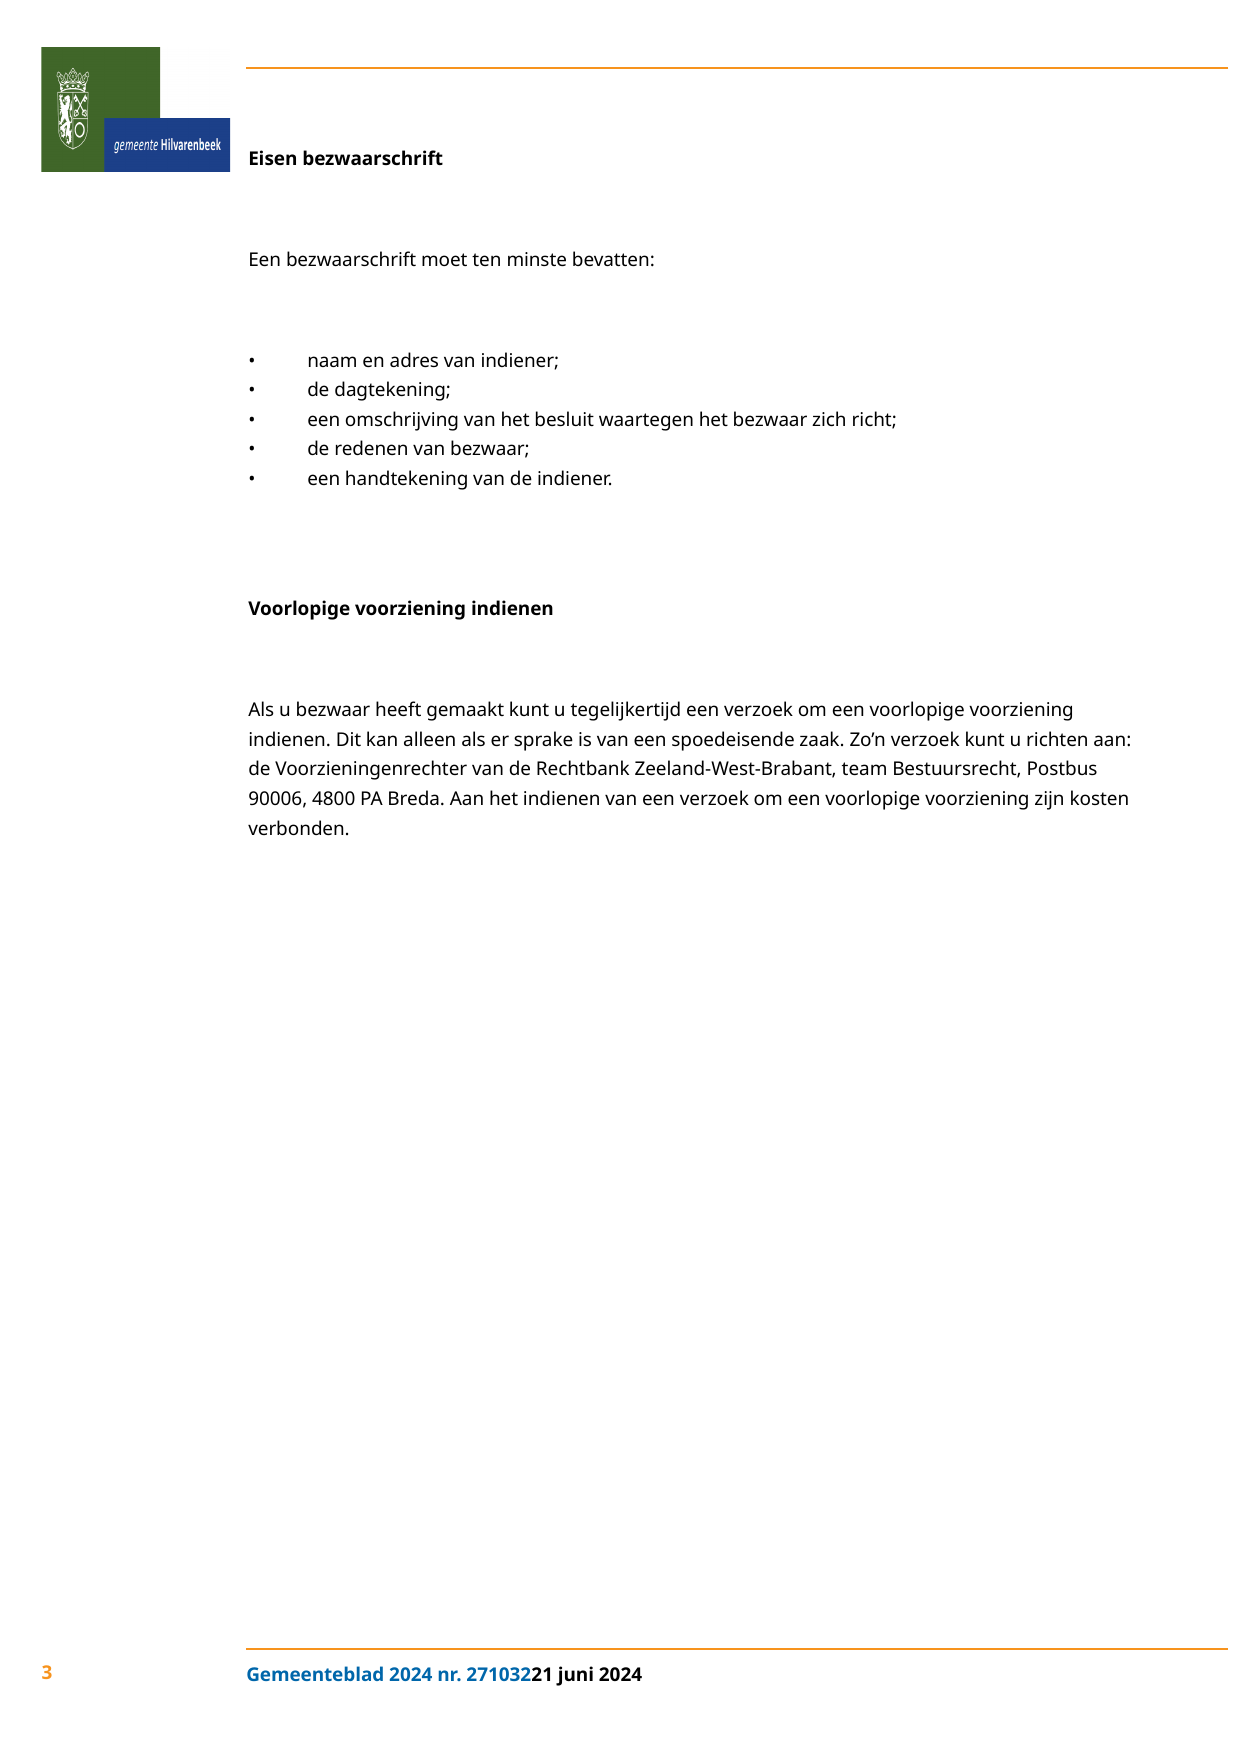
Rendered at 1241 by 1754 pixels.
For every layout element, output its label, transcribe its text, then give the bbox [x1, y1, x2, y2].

list de dagtekening; [248, 376, 1152, 402]
list naam en adres van indiener; [248, 347, 1152, 373]
list een omschrijving van het besluit waartegen het bezwaar zich richt; [248, 406, 1152, 432]
list de redenen van bezwaar; [248, 436, 1152, 461]
list een handtekening van de indiener. [248, 465, 1152, 491]
text Eisen bezwaarschrift [248, 145, 1152, 171]
text Voorlopige voorziening indienen [248, 596, 1152, 621]
picture [41, 47, 231, 172]
text Als u bezwaar heeft gemaakt kunt u tegelijkertijd een verzoek om een voorlopige voorziening indienen. Dit kan alleen als er sprake is van een spoedeisende zaak. Zo’n verzoek kunt u richten aan: de Voorzieningenrechter van de Rechtbank Zeeland-West-Brabant, team Bestuursrecht, Postbus 90006, 4800 PA Breda. Aan het indienen van een verzoek om een voorlopige voorziening zijn kosten verbonden. [248, 696, 1152, 841]
text Een bezwaarschrift moet ten minste bevatten: [248, 246, 1152, 272]
